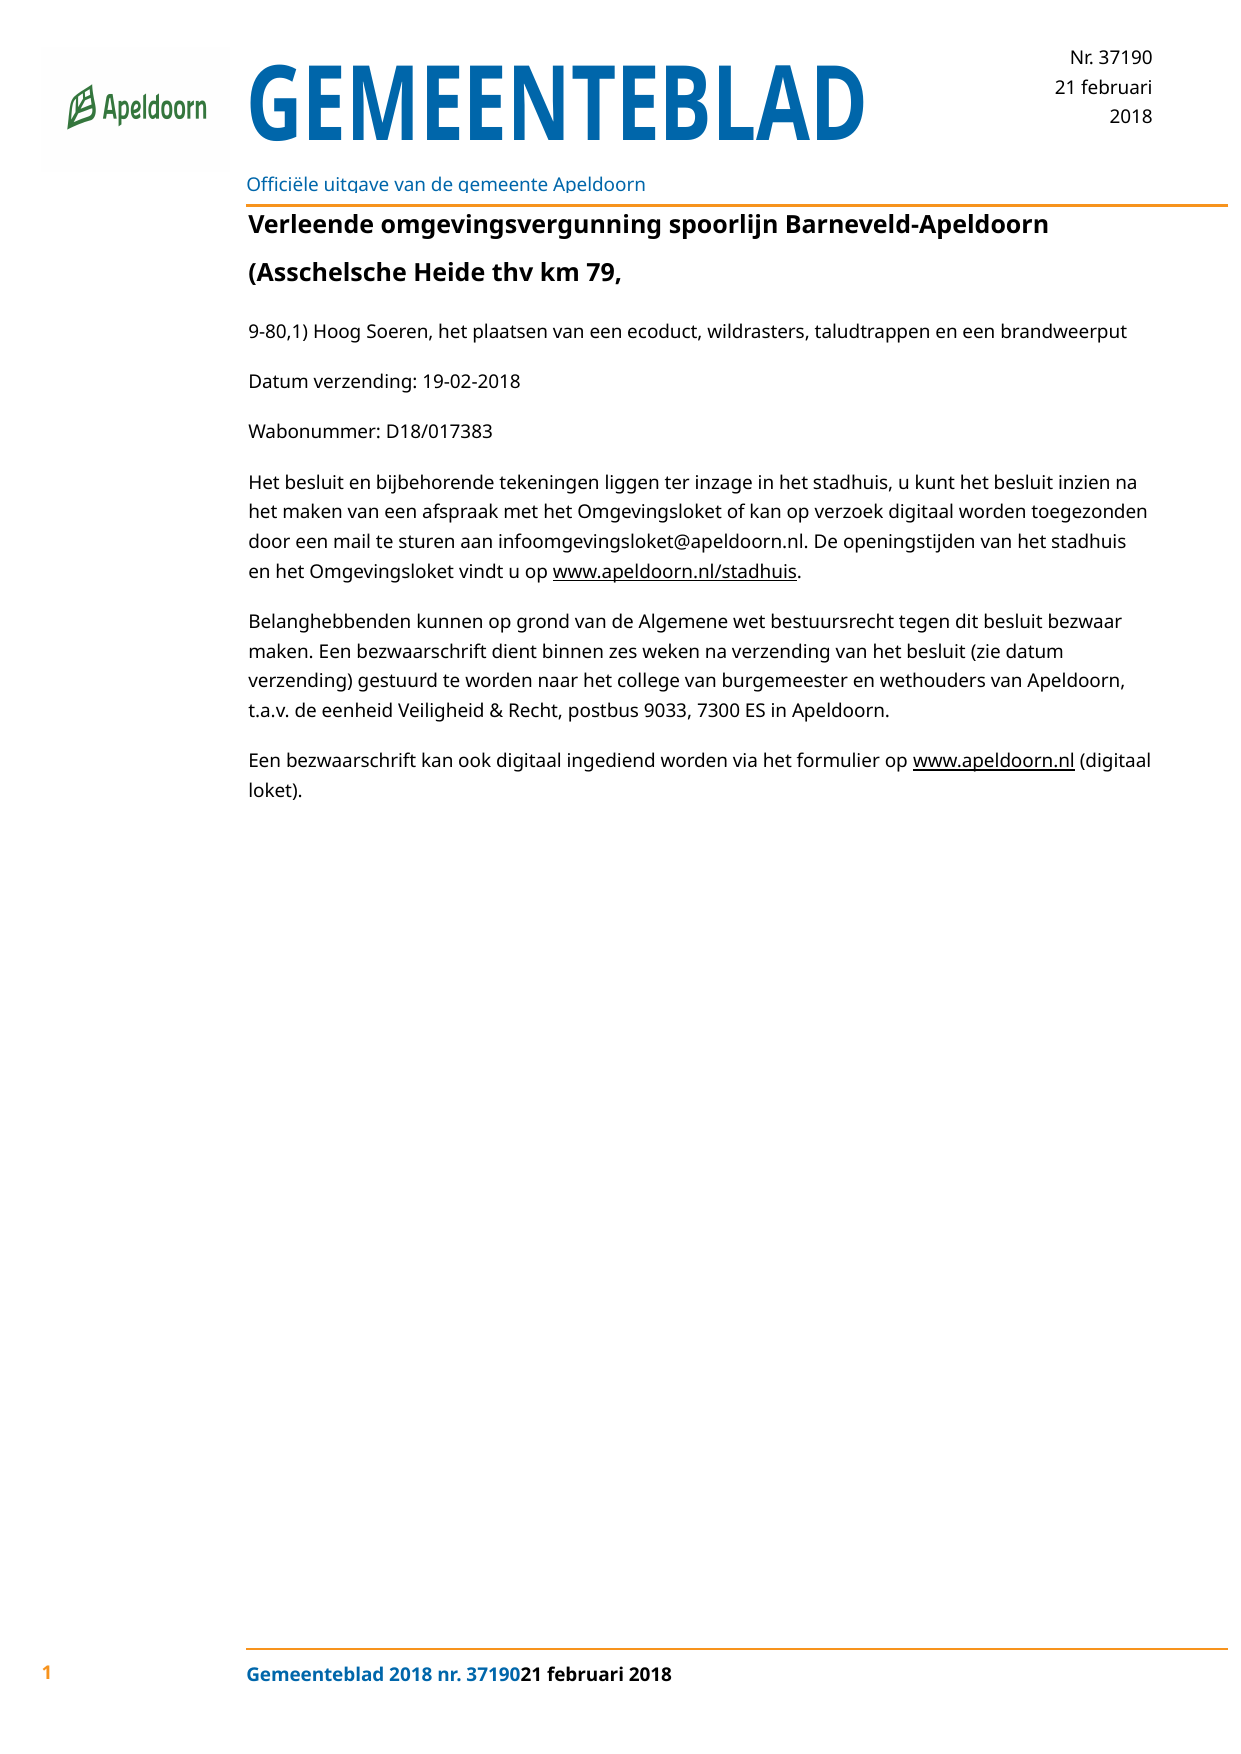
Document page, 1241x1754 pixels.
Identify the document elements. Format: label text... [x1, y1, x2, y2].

picture [41, 47, 231, 172]
text Het besluit en bijbehorende tekeningen liggen ter inzage in het stadhuis, u kunt het besluit inzien na het maken van een afspraak met het Omgevingsloket of kan op verzoek digitaal worden toegezonden door een mail te sturen aan infoomgevingsloket@apeldoorn.nl. De openingstijden van het stadhuis en het Omgevingsloket vindt u op www.apeldoorn.nl/stadhuis. [248, 469, 1152, 584]
text Een bezwaarschrift kan ook digitaal ingediend worden via het formulier op www.apeldoorn.nl (digitaal loket). [248, 747, 1152, 803]
text Verleende omgevingsvergunning spoorlijn Barneveld-Apeldoorn (Asschelsche Heide thv km 79, [248, 207, 1152, 288]
text Wabonummer: D18/017383 [248, 419, 1152, 444]
text Datum verzending: 19-02-2018 [248, 368, 1152, 394]
text 9-80,1) Hoog Soeren, het plaatsen van een ecoduct, wildrasters, taludtrappen en een brandweerput [248, 318, 1152, 344]
text Belanghebbenden kunnen op grond van de Algemene wet bestuursrecht tegen dit besluit bezwaar maken. Een bezwaarschrift dient binnen zes weken na verzending van het besluit (zie datum verzending) gestuurd te worden naar het college van burgemeester en wethouders van Apeldoorn, t.a.v. de eenheid Veiligheid & Recht, postbus 9033, 7300 ES in Apeldoorn. [248, 608, 1152, 723]
